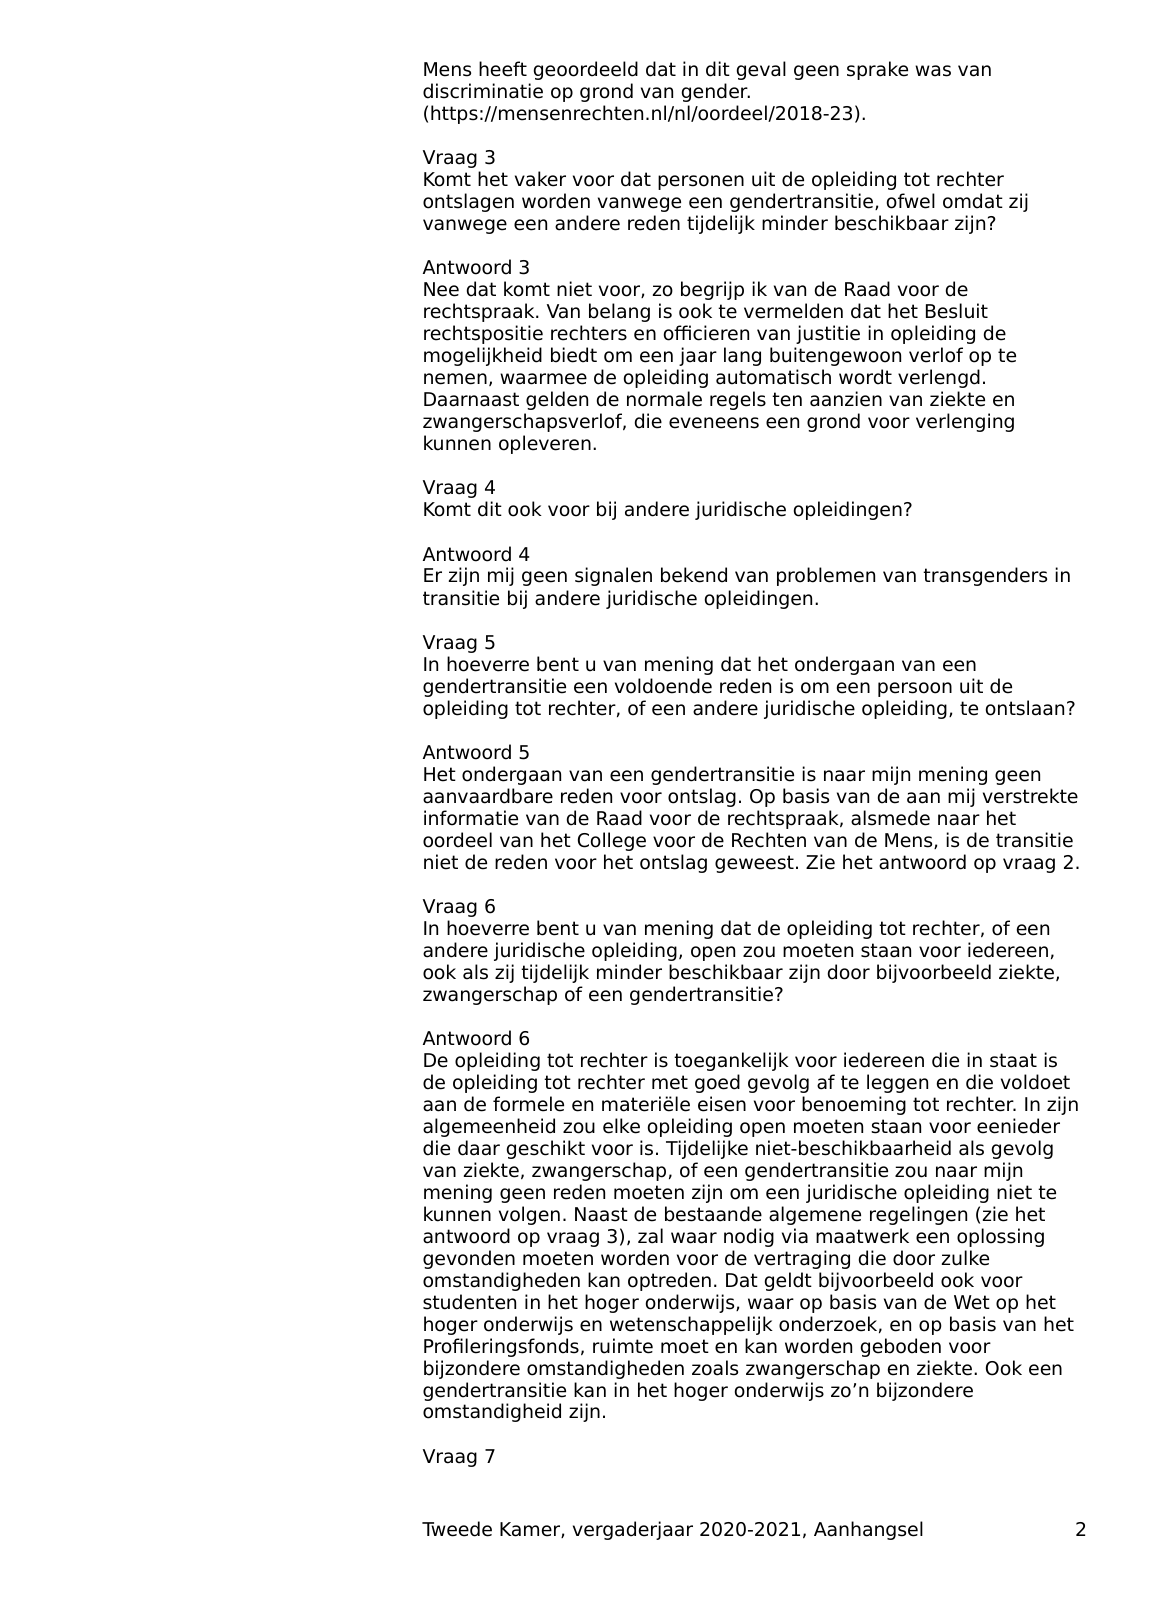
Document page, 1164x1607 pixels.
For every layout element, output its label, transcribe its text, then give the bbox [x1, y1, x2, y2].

text Komt dit ook voor bij andere juridische opleidingen? [422, 499, 1087, 521]
text Nee dat komt niet voor, zo begrijp ik van de Raad voor de rechtspraak. Van belang is ook te vermelden dat het Besluit rechtspositie rechters en officieren van justitie in opleiding de mogelijkheid biedt om een jaar lang buitengewoon verlof op te nemen, waarmee de opleiding automatisch wordt verlengd. Daarnaast gelden de normale regels ten aanzien van ziekte en zwangerschapsverlof, die eveneens een grond voor verlenging kunnen opleveren. [422, 279, 1087, 455]
text In hoeverre bent u van mening dat het ondergaan van een gendertransitie een voldoende reden is om een persoon uit de opleiding tot rechter, of een andere juridische opleiding, te ontslaan? [422, 653, 1087, 719]
text Vraag 5 [422, 632, 1087, 653]
text Antwoord 6 [422, 1028, 1087, 1050]
text Vraag 7 [422, 1446, 1087, 1468]
text Komt het vaker voor dat personen uit de opleiding tot rechter ontslagen worden vanwege een gendertransitie, ofwel omdat zij vanwege een andere reden tijdelijk minder beschikbaar zijn? [422, 169, 1087, 235]
text In hoeverre bent u van mening dat de opleiding tot rechter, of een andere juridische opleiding, open zou moeten staan voor iedereen, ook als zij tijdelijk minder beschikbaar zijn door bijvoorbeeld ziekte, zwangerschap of een gendertransitie? [422, 918, 1087, 1006]
text Mens heeft geoordeeld dat in dit geval geen sprake was van discriminatie op grond van gender. (https://mensenrechten.nl/nl/oordeel/2018-23). [422, 59, 1087, 125]
text Antwoord 3 [422, 257, 1087, 279]
text Het ondergaan van een gendertransitie is naar mijn mening geen aanvaardbare reden voor ontslag. Op basis van de aan mij verstrekte informatie van de Raad voor de rechtspraak, alsmede naar het oordeel van het College voor de Rechten van de Mens, is de transitie niet de reden voor het ontslag geweest. Zie het antwoord op vraag 2. [422, 764, 1087, 873]
text Vraag 3 [422, 147, 1087, 169]
text Vraag 4 [422, 477, 1087, 499]
text De opleiding tot rechter is toegankelijk voor iedereen die in staat is de opleiding tot rechter met goed gevolg af te leggen en die voldoet aan de formele en materiële eisen voor benoeming tot rechter. In zijn algemeenheid zou elke opleiding open moeten staan voor eenieder die daar geschikt voor is. Tijdelijke niet-beschikbaarheid als gevolg van ziekte, zwangerschap, of een gendertransitie zou naar mijn mening geen reden moeten zijn om een juridische opleiding niet te kunnen volgen. Naast de bestaande algemene regelingen (zie het antwoord op vraag 3), zal waar nodig via maatwerk een oplossing gevonden moeten worden voor de vertraging die door zulke omstandigheden kan optreden. Dat geldt bijvoorbeeld ook voor studenten in het hoger onderwijs, waar op basis van de Wet op het hoger onderwijs en wetenschappelijk onderzoek, en op basis van het Profileringsfonds, ruimte moet en kan worden geboden voor bijzondere omstandigheden zoals zwangerschap en ziekte. Ook een gendertransitie kan in het hoger onderwijs zo’n bijzondere omstandigheid zijn. [422, 1050, 1087, 1423]
text Vraag 6 [422, 896, 1087, 918]
text Antwoord 4 [422, 543, 1087, 565]
text Antwoord 5 [422, 742, 1087, 764]
text Er zijn mij geen signalen bekend van problemen van transgenders in transitie bij andere juridische opleidingen. [422, 565, 1087, 609]
